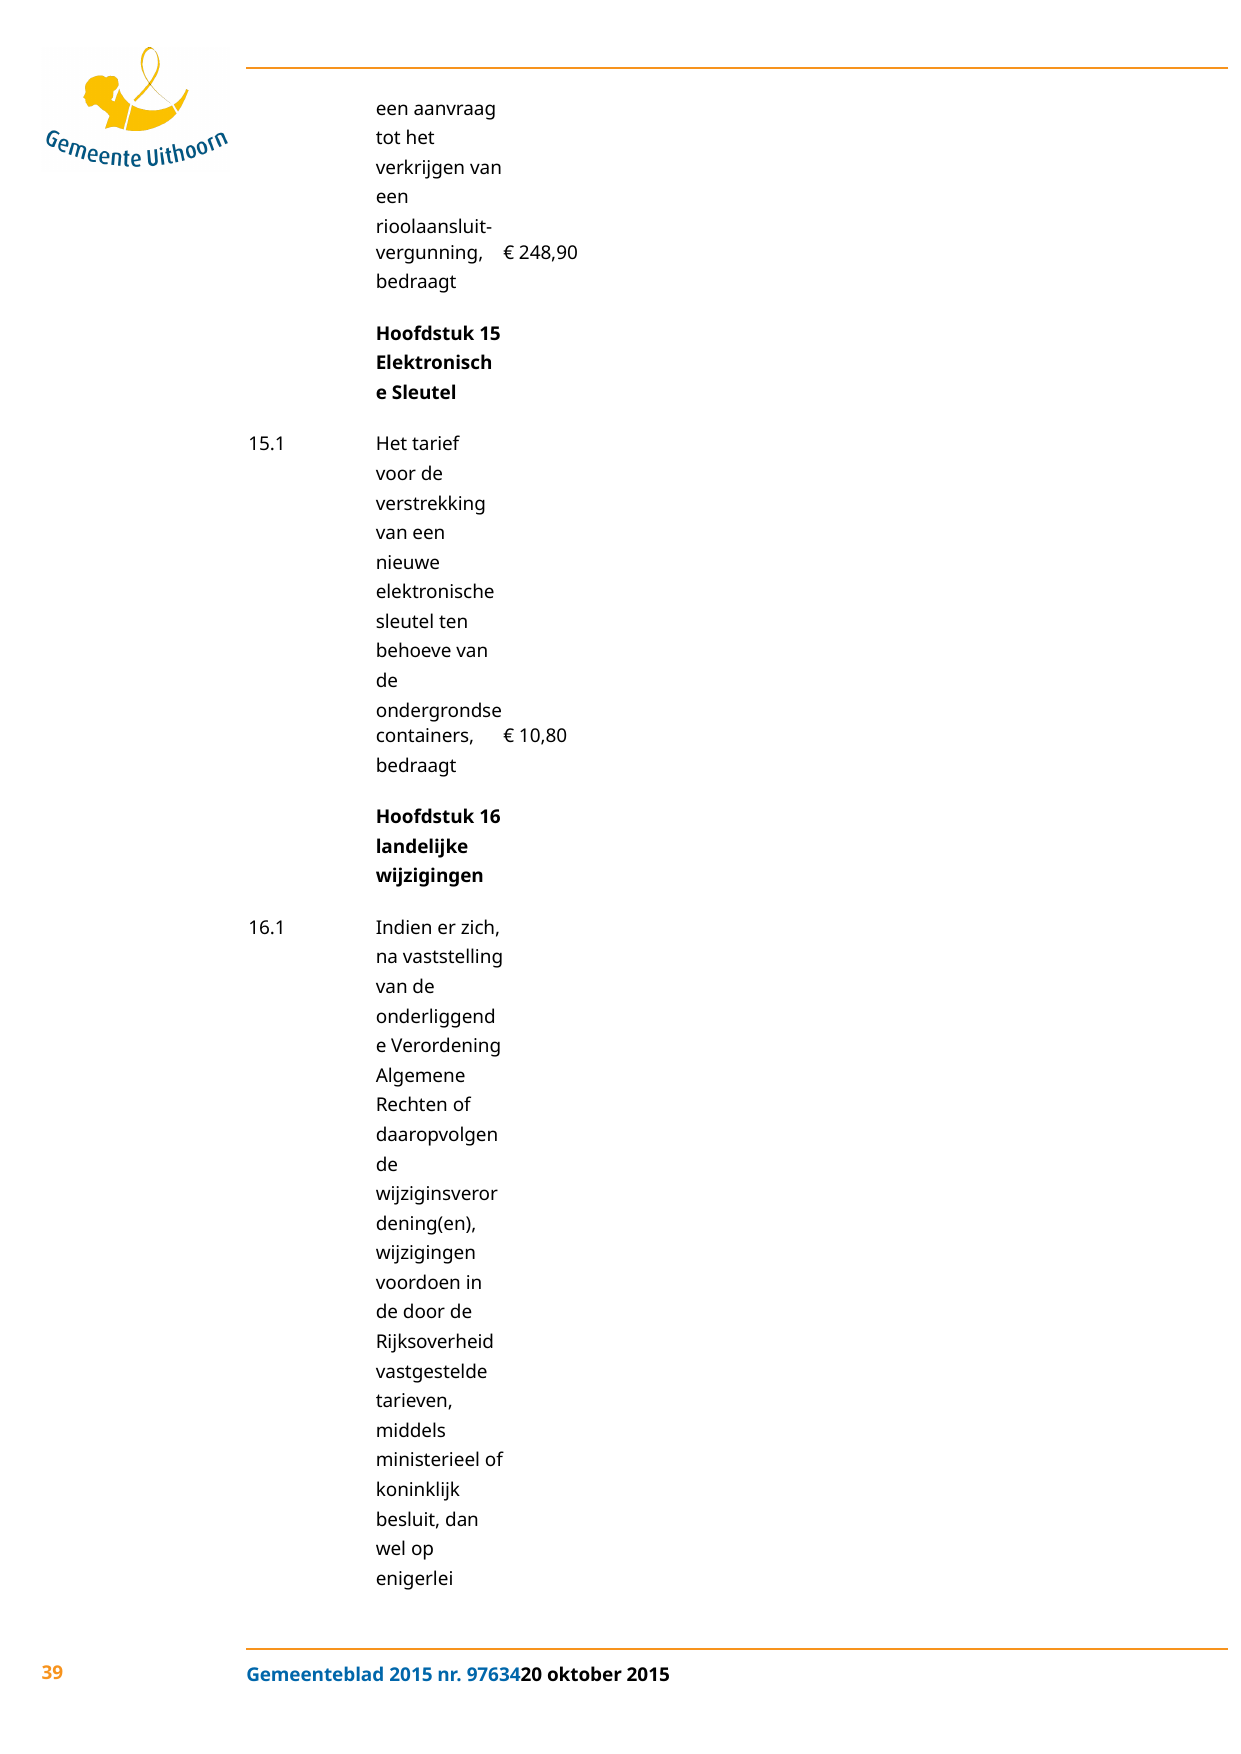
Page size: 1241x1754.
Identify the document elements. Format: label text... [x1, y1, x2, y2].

table_cell [376, 405, 503, 431]
table_cell [376, 294, 503, 320]
table_cell 15.1 [248, 431, 376, 722]
table_cell [631, 405, 1024, 431]
table_cell € 10,80 [503, 723, 631, 778]
table_cell [1024, 889, 1152, 914]
table_cell Hoofdstuk 15 Elektronische Sleutel [376, 320, 503, 405]
table_cell [376, 889, 503, 914]
table_cell [503, 889, 631, 914]
table_cell 16.1 [248, 914, 376, 1591]
table_cell [503, 914, 631, 1591]
table_cell [503, 431, 631, 722]
table_cell [1024, 405, 1152, 431]
table_cell Hoofdstuk 16 landelijke wijzigingen [376, 804, 503, 888]
picture [41, 47, 231, 172]
table_cell [503, 95, 631, 239]
table_cell [1024, 778, 1152, 803]
table_cell [631, 889, 1024, 914]
table_cell [248, 723, 376, 778]
table_cell [376, 778, 503, 803]
table_cell [248, 294, 376, 320]
table_cell [503, 294, 631, 320]
table_cell [503, 320, 631, 405]
table_cell containers, bedraagt [376, 723, 503, 778]
table_cell vergunning, bedraagt [376, 239, 503, 294]
table_cell [248, 889, 376, 914]
table_cell [631, 294, 1024, 320]
table_cell [248, 804, 376, 888]
table_cell een aanvraag tot het verkrijgen van een rioolaansluit- [376, 95, 503, 239]
table_cell Het tarief voor de verstrekking van een nieuwe elektronische sleutel ten behoeve van de ondergrondse [376, 431, 503, 722]
table_cell Indien er zich, na vaststelling van de onderliggende Verordening Algemene Rechten of daaropvolgende wijziginsverordening(en), wijzigingen voordoen in de door de Rijksoverheid vastgestelde tarieven, middels ministerieel of koninklijk besluit, dan wel op enigerlei [376, 914, 503, 1591]
table_cell [503, 778, 631, 803]
table_cell [248, 405, 376, 431]
table_cell [1024, 294, 1152, 320]
table_cell [248, 320, 376, 405]
table_cell [503, 804, 631, 888]
table_cell [631, 778, 1024, 803]
table_cell [503, 405, 631, 431]
table_cell [248, 778, 376, 803]
table_cell € 248,90 [503, 239, 631, 294]
table_cell [248, 95, 376, 239]
table_cell [248, 239, 376, 294]
